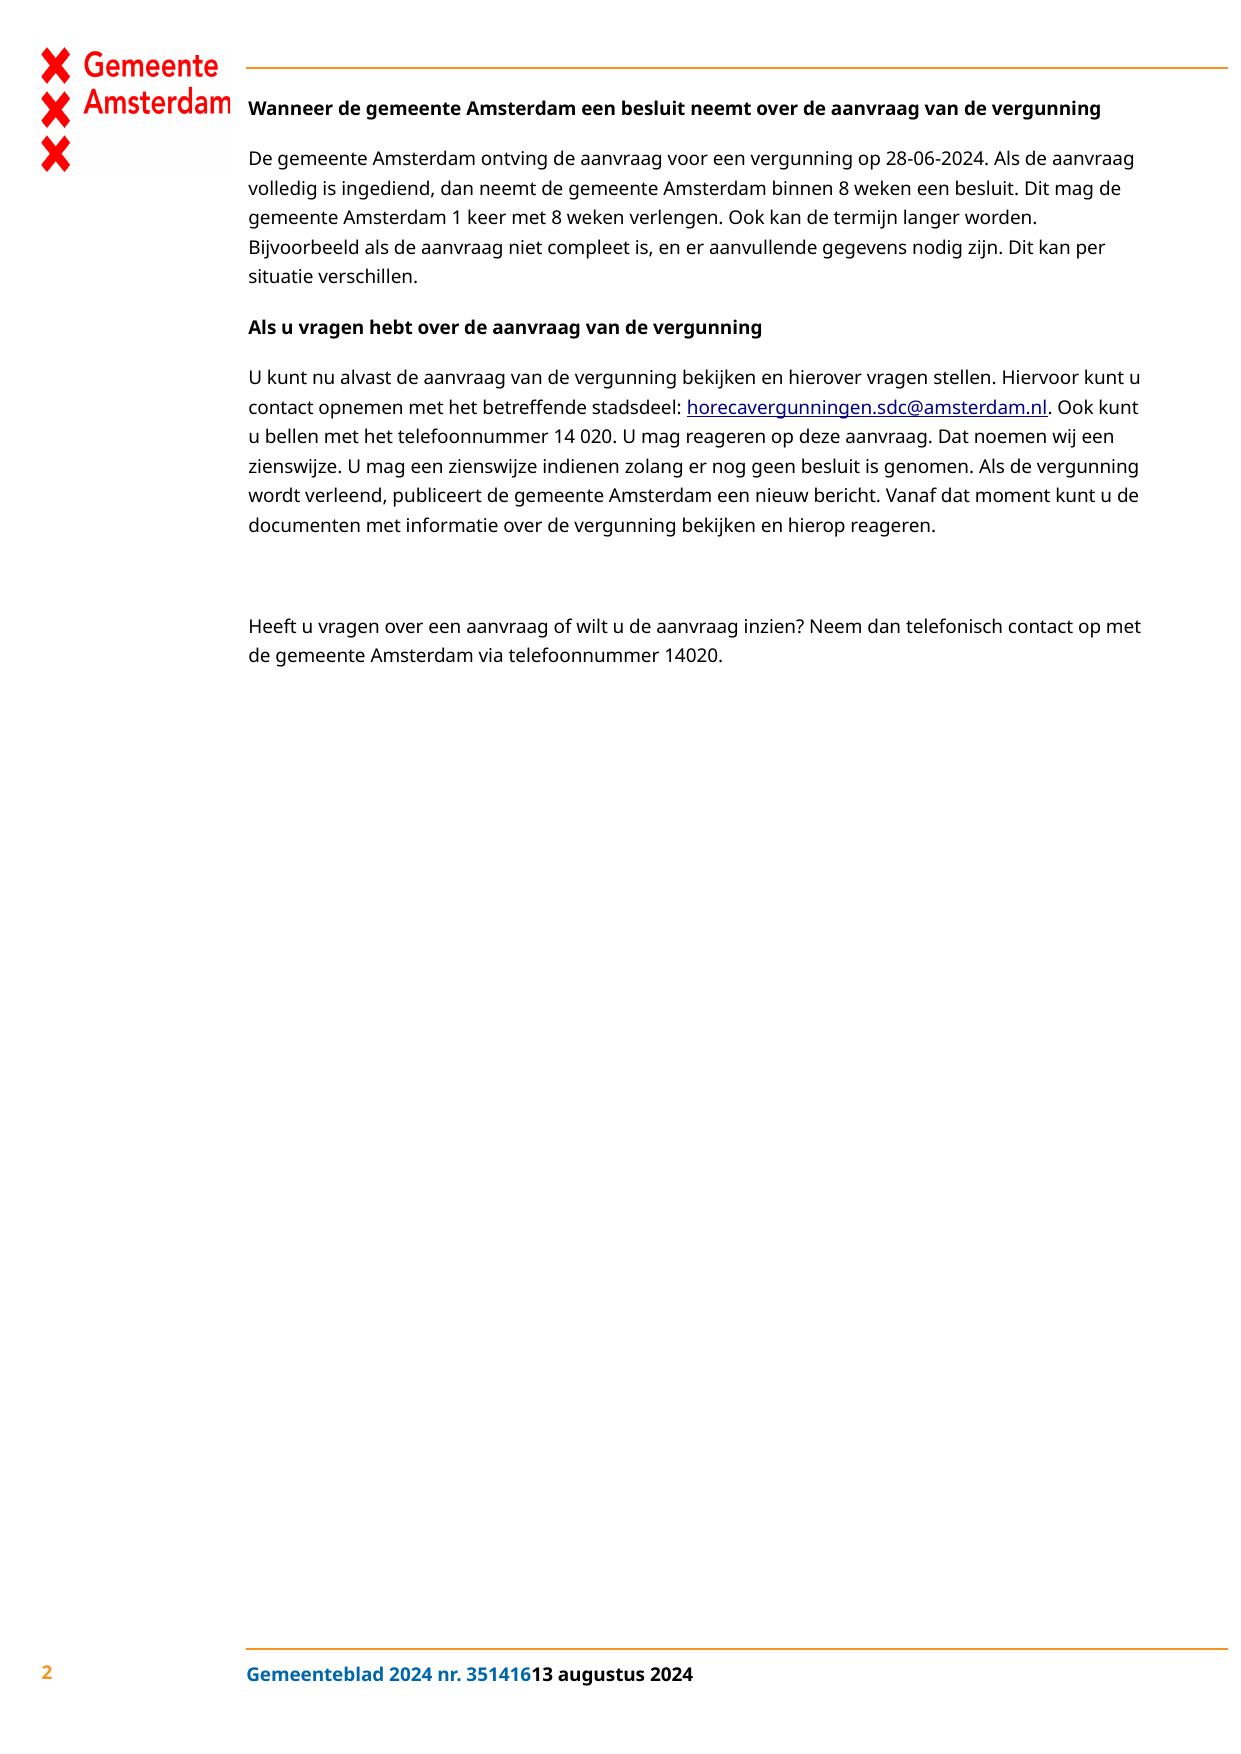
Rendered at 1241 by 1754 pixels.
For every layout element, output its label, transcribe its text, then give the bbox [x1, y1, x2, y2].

text Wanneer de gemeente Amsterdam een besluit neemt over de aanvraag van de vergunning [248, 95, 1152, 121]
text U kunt nu alvast de aanvraag van de vergunning bekijken en hierover vragen stellen. Hiervoor kunt u contact opnemen met het betreffende stadsdeel: horecavergunningen.sdc@amsterdam.nl. Ook kunt u bellen met het telefoonnummer 14 020. U mag reageren op deze aanvraag. Dat noemen wij een zienswijze. U mag een zienswijze indienen zolang er nog geen besluit is genomen. Als de vergunning wordt verleend, publiceert de gemeente Amsterdam een nieuw bericht. Vanaf dat moment kunt u de documenten met informatie over de vergunning bekijken en hierop reageren. [248, 364, 1152, 538]
text Heeft u vragen over een aanvraag of wilt u de aanvraag inzien? Neem dan telefonisch contact op met de gemeente Amsterdam via telefoonnummer 14020. [248, 613, 1152, 668]
picture [41, 47, 231, 172]
text De gemeente Amsterdam ontving de aanvraag voor een vergunning op 28-06-2024. Als de aanvraag volledig is ingediend, dan neemt de gemeente Amsterdam binnen 8 weken een besluit. Dit mag de gemeente Amsterdam 1 keer met 8 weken verlengen. Ook kan de termijn langer worden. Bijvoorbeeld als de aanvraag niet compleet is, en er aanvullende gegevens nodig zijn. Dit kan per situatie verschillen. [248, 145, 1152, 289]
text Als u vragen hebt over de aanvraag van de vergunning [248, 314, 1152, 340]
